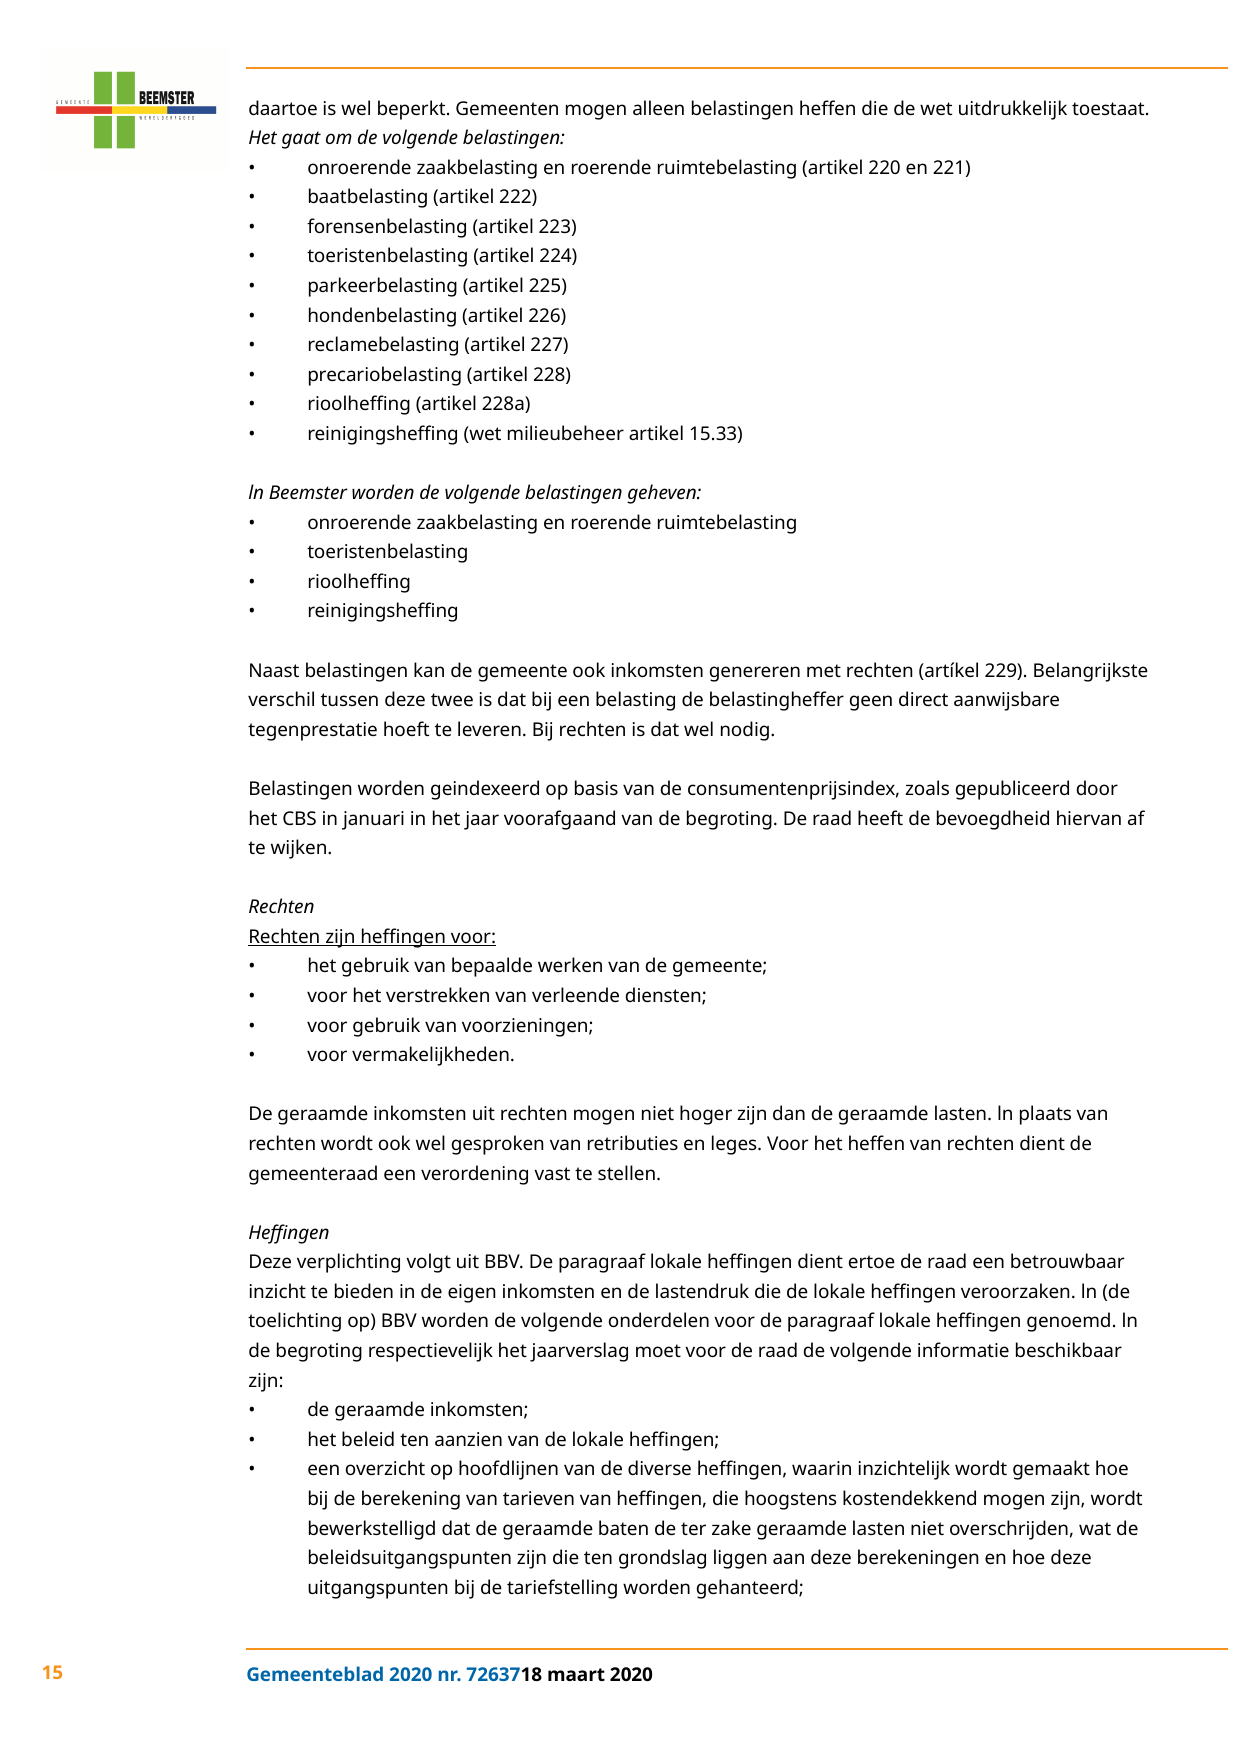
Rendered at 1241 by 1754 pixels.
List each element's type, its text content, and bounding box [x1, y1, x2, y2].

list baatbelasting (artikel 222) [248, 183, 1152, 209]
list voor vermakelijkheden. [248, 1041, 1152, 1067]
list de geraamde inkomsten; [248, 1396, 1152, 1422]
list reinigingsheffing [248, 598, 1152, 623]
text Rechten zijn heffingen voor: [248, 923, 1152, 949]
text Deze verplichting volgt uit BBV. De paragraaf lokale heffingen dient ertoe de raad een betrouwbaar inzicht te bieden in de eigen inkomsten en de lastendruk die de lokale heffingen veroorzaken. ln (de toelichting op) BBV worden de volgende onderdelen voor de paragraaf lokale heffingen genoemd. ln de begroting respectievelijk het jaarverslag moet voor de raad de volgende informatie beschikbaar zijn: [248, 1248, 1152, 1393]
list forensenbelasting (artikel 223) [248, 213, 1152, 239]
text Belastingen worden geindexeerd op basis van de consumentenprijsindex, zoals gepubliceerd door het CBS in januari in het jaar voorafgaand van de begroting. De raad heeft de bevoegdheid hiervan af te wijken. [248, 775, 1152, 860]
list toeristenbelasting (artikel 224) [248, 243, 1152, 268]
text ln Beemster worden de volgende belastingen geheven: [248, 479, 1152, 505]
list precariobelasting (artikel 228) [248, 361, 1152, 387]
list het beleid ten aanzien van de lokale heffingen; [248, 1426, 1152, 1452]
picture [41, 47, 231, 172]
text Heffingen [248, 1219, 1152, 1245]
text De geraamde inkomsten uit rechten mogen niet hoger zijn dan de geraamde lasten. ln plaats van rechten wordt ook wel gesproken van retributies en leges. Voor het heffen van rechten dient de gemeenteraad een verordening vast te stellen. [248, 1101, 1152, 1186]
list reclamebelasting (artikel 227) [248, 331, 1152, 357]
list parkeerbelasting (artikel 225) [248, 272, 1152, 298]
text daartoe is wel beperkt. Gemeenten mogen alleen belastingen heffen die de wet uitdrukkelijk toestaat. Het gaat om de volgende belastingen: [248, 95, 1152, 150]
text Naast belastingen kan de gemeente ook inkomsten genereren met rechten (artíkel 229). Belangrijkste verschil tussen deze twee is dat bij een belasting de belastingheffer geen direct aanwijsbare tegenprestatie hoeft te leveren. Bij rechten is dat wel nodig. [248, 657, 1152, 742]
list reinigingsheffing (wet milieubeheer artikel 15.33) [248, 420, 1152, 446]
list onroerende zaakbelasting en roerende ruimtebelasting [248, 509, 1152, 535]
list onroerende zaakbelasting en roerende ruimtebelasting (artikel 220 en 221) [248, 154, 1152, 180]
list rioolheffing [248, 568, 1152, 594]
text Rechten [248, 893, 1152, 919]
list voor gebruik van voorzieningen; [248, 1012, 1152, 1038]
list toeristenbelasting [248, 538, 1152, 564]
list voor het verstrekken van verleende diensten; [248, 982, 1152, 1008]
list het gebruik van bepaalde werken van de gemeente; [248, 953, 1152, 978]
list hondenbelasting (artikel 226) [248, 302, 1152, 328]
list een overzicht op hoofdlijnen van de diverse heffingen, waarin inzichtelijk wordt gemaakt hoe bij de berekening van tarieven van heffingen, die hoogstens kostendekkend mogen zijn, wordt bewerkstelligd dat de geraamde baten de ter zake geraamde lasten niet overschrijden, wat de beleidsuitgangspunten zijn die ten grondslag liggen aan deze berekeningen en hoe deze uitgangspunten bij de tariefstelling worden gehanteerd; [248, 1456, 1152, 1600]
list rioolheffing (artikel 228a) [248, 391, 1152, 416]
